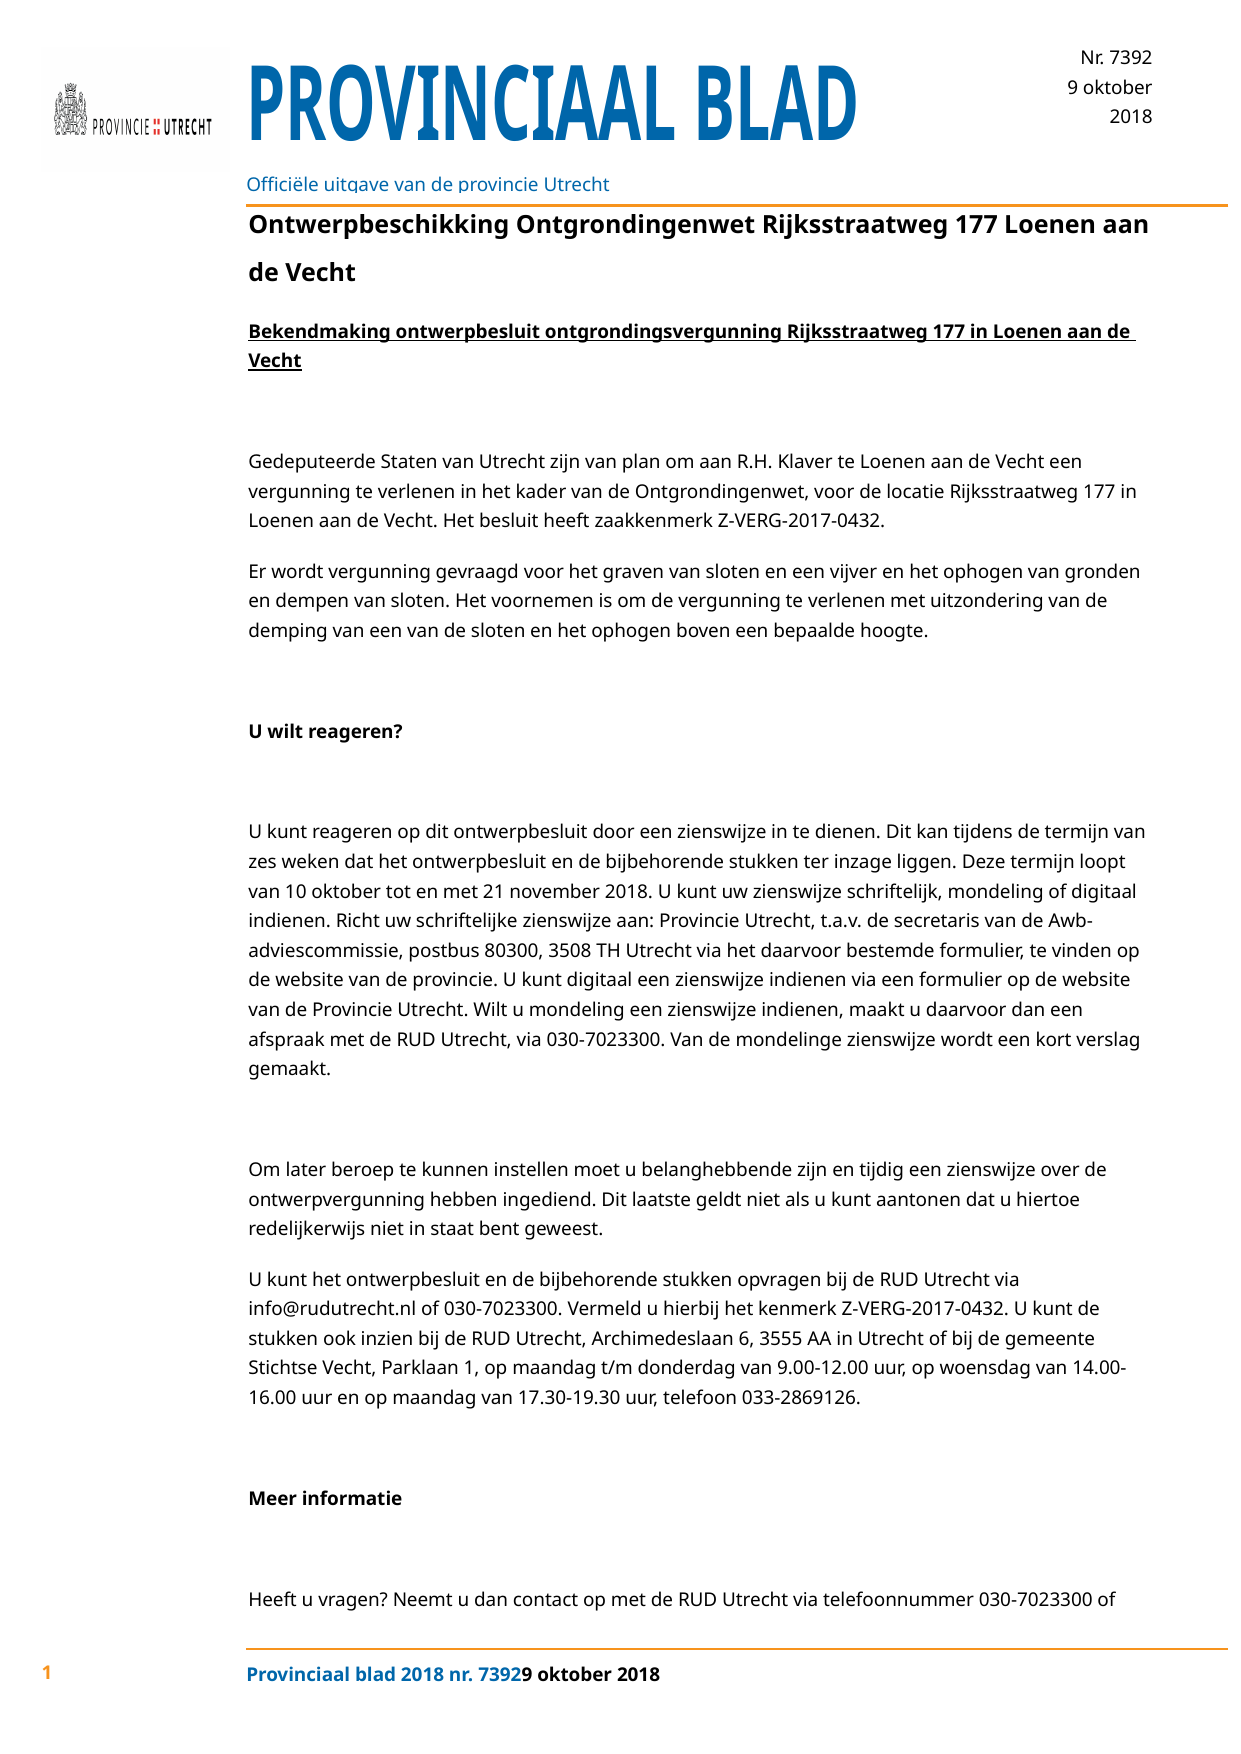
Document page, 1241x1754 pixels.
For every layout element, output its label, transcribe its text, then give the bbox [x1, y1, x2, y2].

text Meer informatie [248, 1485, 1152, 1511]
text Bekendmaking ontwerpbesluit ontgrondingsvergunning Rijksstraatweg 177 in Loenen aan de Vecht [248, 318, 1152, 373]
text U kunt reageren op dit ontwerpbesluit door een zienswijze in te dienen. Dit kan tijdens de termijn van zes weken dat het ontwerpbesluit en de bijbehorende stukken ter inzage liggen. Deze termijn loopt van 10 oktober tot en met 21 november 2018. U kunt uw zienswijze schriftelijk, mondeling of digitaal indienen. Richt uw schriftelijke zienswijze aan: Provincie Utrecht, t.a.v. de secretaris van de Awb-adviescommissie, postbus 80300, 3508 TH Utrecht via het daarvoor bestemde formulier, te vinden op de website van de provincie. U kunt digitaal een zienswijze indienen via een formulier op de website van de Provincie Utrecht. Wilt u mondeling een zienswijze indienen, maakt u daarvoor dan een afspraak met de RUD Utrecht, via 030-7023300. Van de mondelinge zienswijze wordt een kort verslag gemaakt. [248, 819, 1152, 1081]
text Om later beroep te kunnen instellen moet u belanghebbende zijn en tijdig een zienswijze over de ontwerpvergunning hebben ingediend. Dit laatste geldt niet als u kunt aantonen dat u hiertoe redelijkerwijs niet in staat bent geweest. [248, 1156, 1152, 1241]
text Heeft u vragen? Neemt u dan contact op met de RUD Utrecht via telefoonnummer 030-7023300 of [248, 1586, 1152, 1612]
text Ontwerpbeschikking Ontgrondingenwet Rijksstraatweg 177 Loenen aan de Vecht [248, 207, 1152, 288]
text Er wordt vergunning gevraagd voor het graven van sloten en een vijver en het ophogen van gronden en dempen van sloten. Het voornemen is om de vergunning te verlenen met uitzondering van de demping van een van de sloten en het ophogen boven een bepaalde hoogte. [248, 558, 1152, 643]
picture [41, 47, 231, 172]
text U wilt reageren? [248, 718, 1152, 744]
text Gedeputeerde Staten van Utrecht zijn van plan om aan R.H. Klaver te Loenen aan de Vecht een vergunning te verlenen in het kader van de Ontgrondingenwet, voor de locatie Rijksstraatweg 177 in Loenen aan de Vecht. Het besluit heeft zaakkenmerk Z-VERG-2017-0432. [248, 448, 1152, 533]
text U kunt het ontwerpbesluit en de bijbehorende stukken opvragen bij de RUD Utrecht via info@rudutrecht.nl of 030-7023300. Vermeld u hierbij het kenmerk Z-VERG-2017-0432. U kunt de stukken ook inzien bij de RUD Utrecht, Archimedeslaan 6, 3555 AA in Utrecht of bij de gemeente Stichtse Vecht, Parklaan 1, op maandag t/m donderdag van 9.00-12.00 uur, op woensdag van 14.00-16.00 uur en op maandag van 17.30-19.30 uur, telefoon 033-2869126. [248, 1266, 1152, 1410]
